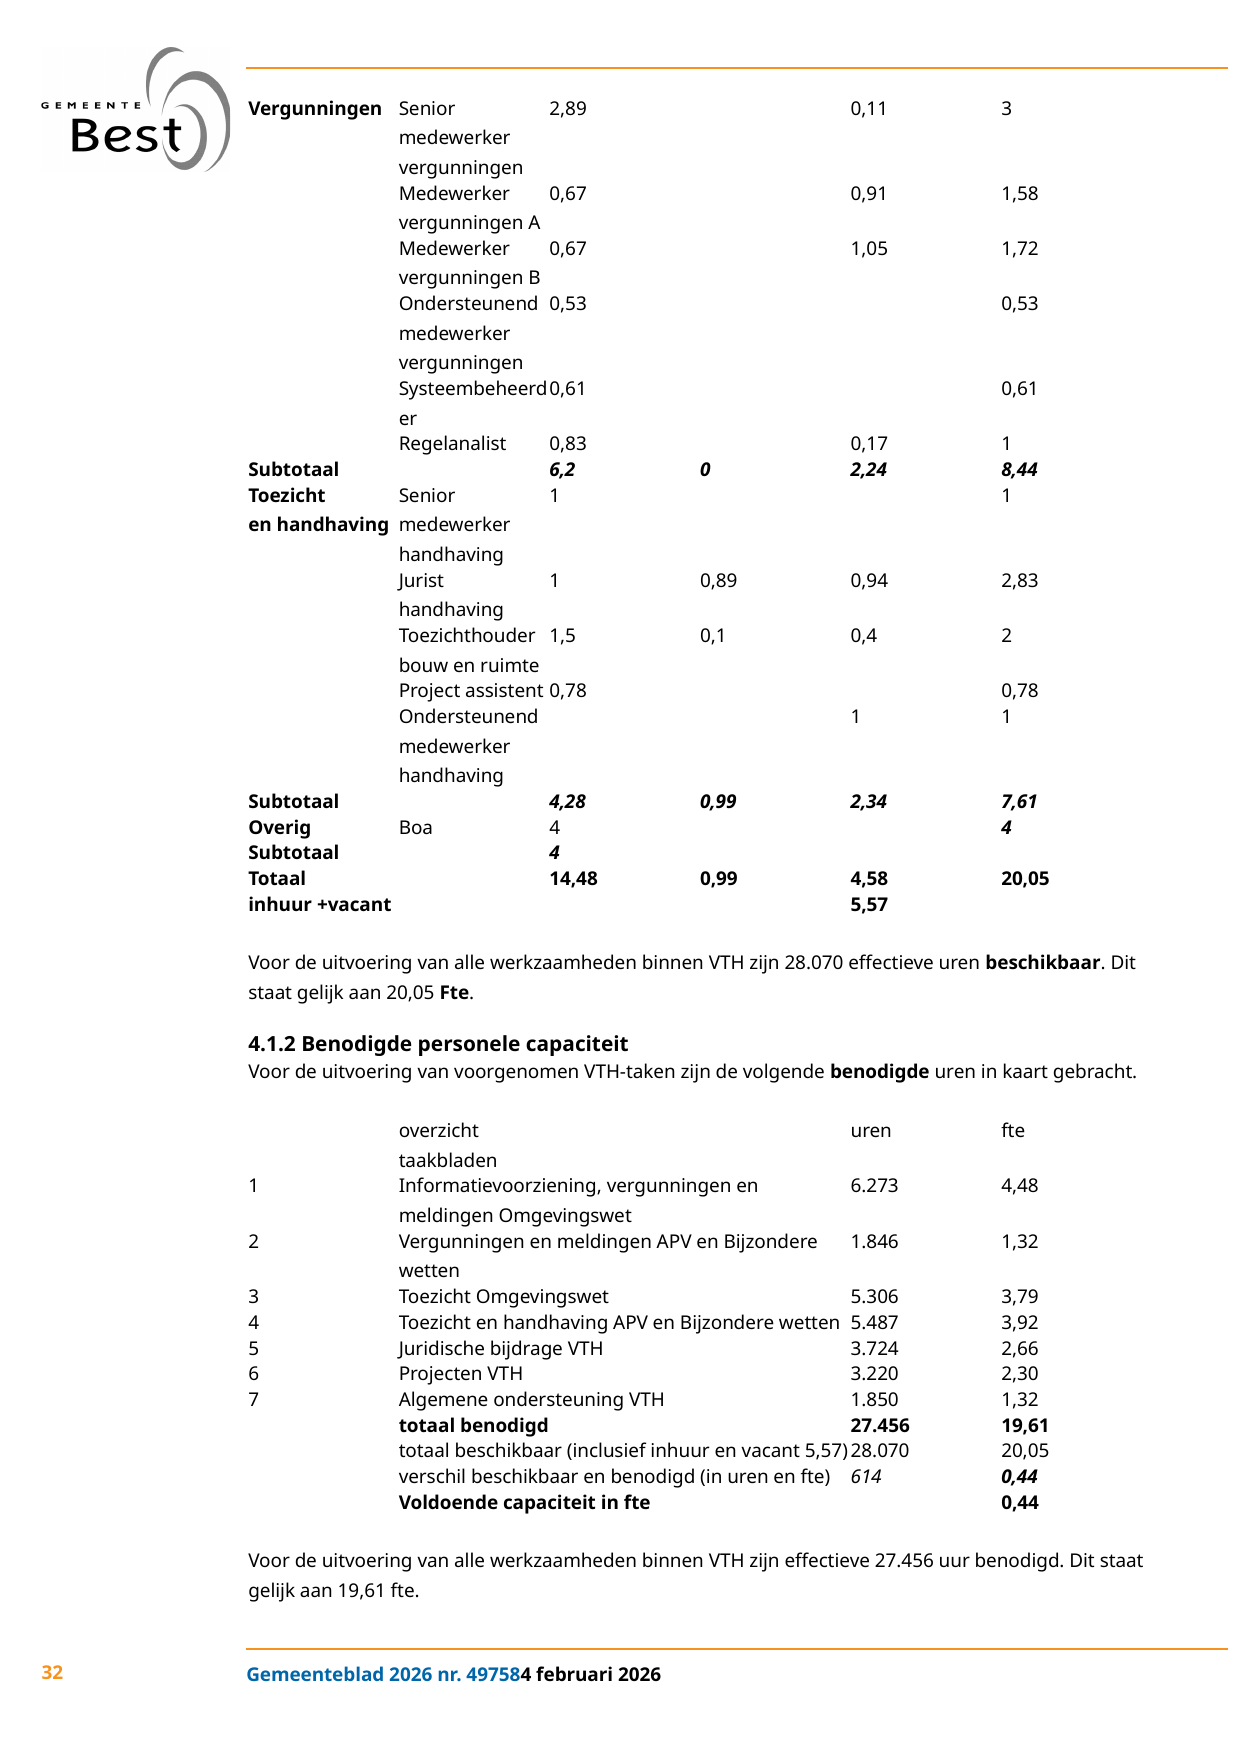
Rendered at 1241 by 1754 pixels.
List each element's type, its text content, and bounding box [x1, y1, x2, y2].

table_cell Project assistent [399, 678, 549, 703]
table_cell 1,58 [1001, 180, 1152, 235]
table_cell [1001, 840, 1152, 865]
table_cell 1 [1001, 482, 1152, 567]
table_cell [248, 1412, 398, 1438]
table_cell 4 [549, 814, 700, 839]
table_cell 3.724 [850, 1335, 1001, 1360]
table_cell Senior medewerker handhaving [399, 482, 549, 567]
table_cell 1 [248, 1173, 398, 1228]
table_cell Jurist handhaving [399, 567, 549, 622]
table_cell Regelanalist [399, 431, 549, 456]
table_cell 1 [1001, 703, 1152, 788]
table_cell 0,53 [549, 290, 700, 375]
table_cell 1,32 [1001, 1386, 1152, 1412]
table_cell [700, 95, 850, 180]
table_cell [700, 290, 850, 375]
table_cell [850, 482, 1001, 567]
table_cell 0,11 [850, 95, 1001, 180]
table_cell [700, 840, 850, 865]
table_cell 0,78 [1001, 678, 1152, 703]
table_header overzicht taakbladen [399, 1117, 549, 1173]
table_cell 20,05 [1001, 865, 1152, 891]
table_cell [399, 456, 549, 482]
table_cell inhuur +vacant [248, 891, 398, 917]
table_cell 2,24 [850, 456, 1001, 482]
table_cell 4,48 [1001, 1173, 1152, 1228]
table_cell [850, 814, 1001, 839]
picture [41, 47, 231, 172]
table_cell 2,83 [1001, 567, 1152, 622]
table_cell [700, 678, 850, 703]
table_cell 2 [1001, 622, 1152, 677]
table_cell Informatievoorziening, vergunningen en meldingen Omgevingswet [399, 1173, 850, 1228]
table_cell [1001, 891, 1152, 917]
table_cell 2,89 [549, 95, 700, 180]
table_cell Vergunningen [248, 95, 398, 456]
table_cell [399, 891, 549, 917]
table_cell 0,89 [700, 567, 850, 622]
table_cell 14,48 [549, 865, 700, 891]
table_cell Boa [399, 814, 549, 839]
table_cell Projecten VTH [399, 1360, 850, 1386]
table_cell 28.070 [850, 1438, 1001, 1463]
table_cell [700, 375, 850, 431]
table_cell [549, 703, 700, 788]
table_cell 6.273 [850, 1173, 1001, 1228]
table_cell 1 [549, 567, 700, 622]
table_cell 2,66 [1001, 1335, 1152, 1360]
table_cell [700, 431, 850, 456]
table_cell Vergunningen en meldingen APV en Bijzondere wetten [399, 1228, 850, 1283]
text 4.1.2 Benodigde personele capaciteit [248, 1029, 1152, 1058]
table_cell 0,44 [1001, 1463, 1152, 1489]
table_cell 0,94 [850, 567, 1001, 622]
table_cell 4 [248, 1309, 398, 1335]
table_cell 2,34 [850, 788, 1001, 814]
table_cell 7 [248, 1386, 398, 1412]
table_cell [248, 1438, 398, 1463]
table_cell Subtotaal [248, 840, 398, 865]
table_cell verschil beschikbaar en benodigd (in uren en fte) [399, 1463, 850, 1489]
table_cell 1.846 [850, 1228, 1001, 1283]
table_cell 0,91 [850, 180, 1001, 235]
table_header [248, 1117, 398, 1173]
table_cell 0,61 [1001, 375, 1152, 431]
table_cell 1,5 [549, 622, 700, 677]
table_cell [248, 1463, 398, 1489]
table_cell Ondersteunend medewerker handhaving [399, 703, 549, 788]
table_cell 7,61 [1001, 788, 1152, 814]
table_cell [700, 891, 850, 917]
table_cell 8,44 [1001, 456, 1152, 482]
table_cell 2,30 [1001, 1360, 1152, 1386]
table_cell Toezicht en handhaving [248, 482, 398, 703]
table_cell 5 [248, 1335, 398, 1360]
table_cell 6,2 [549, 456, 700, 482]
table_cell [850, 840, 1001, 865]
table_cell [399, 840, 549, 865]
table_cell Systeembeheerder [399, 375, 549, 431]
text Voor de uitvoering van voorgenomen VTH-taken zijn de volgende benodigde uren in kaart gebracht. [248, 1058, 1152, 1084]
table_header uren [850, 1117, 1001, 1173]
table_cell 4 [549, 840, 700, 865]
table_cell Senior medewerker vergunningen [399, 95, 549, 180]
table_cell [399, 865, 549, 891]
table_cell Toezicht Omgevingswet [399, 1283, 850, 1309]
table_cell [700, 235, 850, 290]
table_cell totaal beschikbaar (inclusief inhuur en vacant 5,57) [399, 1438, 850, 1463]
text Voor de uitvoering van alle werkzaamheden binnen VTH zijn 28.070 effectieve uren beschikbaar. Dit staat gelijk aan 20,05 Fte. [248, 949, 1152, 1005]
table_cell [850, 1489, 1001, 1515]
table_cell Ondersteunend medewerker vergunningen [399, 290, 549, 375]
table_cell 3 [1001, 95, 1152, 180]
table_cell 4,28 [549, 788, 700, 814]
table_cell Medewerker vergunningen B [399, 235, 549, 290]
table_cell 1 [1001, 431, 1152, 456]
table_cell 0,61 [549, 375, 700, 431]
table_cell 0,1 [700, 622, 850, 677]
table_header fte [1001, 1117, 1152, 1173]
table_cell 19,61 [1001, 1412, 1152, 1438]
table_cell 5.306 [850, 1283, 1001, 1309]
table_cell [700, 482, 850, 567]
table_cell 0,78 [549, 678, 700, 703]
table_cell 0,99 [700, 865, 850, 891]
table_cell 1 [850, 703, 1001, 788]
table_cell 3,79 [1001, 1283, 1152, 1309]
table_header [549, 1117, 700, 1173]
table_cell 2 [248, 1228, 398, 1283]
table_cell Toezichthouder bouw en ruimte [399, 622, 549, 677]
table_cell 0,67 [549, 180, 700, 235]
table_cell Totaal [248, 865, 398, 891]
table_cell totaal benodigd [399, 1412, 850, 1438]
table_cell 3.220 [850, 1360, 1001, 1386]
table_cell 1.850 [850, 1386, 1001, 1412]
table_cell Subtotaal [248, 788, 398, 814]
table_cell 20,05 [1001, 1438, 1152, 1463]
table_cell 0,53 [1001, 290, 1152, 375]
table_cell 0,17 [850, 431, 1001, 456]
table_cell [700, 180, 850, 235]
table_cell 6 [248, 1360, 398, 1386]
table_cell 5,57 [850, 891, 1001, 917]
table_cell 0,44 [1001, 1489, 1152, 1515]
table_cell [248, 703, 398, 788]
table_cell [700, 703, 850, 788]
table_cell [549, 891, 700, 917]
table_cell Juridische bijdrage VTH [399, 1335, 850, 1360]
table_cell [850, 290, 1001, 375]
table_cell 1,05 [850, 235, 1001, 290]
table_cell Medewerker vergunningen A [399, 180, 549, 235]
table_cell [700, 814, 850, 839]
table_cell [248, 1489, 398, 1515]
table_cell 3 [248, 1283, 398, 1309]
table_cell Overig [248, 814, 398, 839]
table_cell 1,72 [1001, 235, 1152, 290]
table_cell [850, 678, 1001, 703]
table_cell [850, 375, 1001, 431]
table_cell Subtotaal [248, 456, 398, 482]
table_cell Toezicht en handhaving APV en Bijzondere wetten [399, 1309, 850, 1335]
table_cell 0,67 [549, 235, 700, 290]
table_cell 0,4 [850, 622, 1001, 677]
table_cell 1,32 [1001, 1228, 1152, 1283]
table_cell 0,99 [700, 788, 850, 814]
table_header [700, 1117, 850, 1173]
table_cell 3,92 [1001, 1309, 1152, 1335]
table_cell Voldoende capaciteit in fte [399, 1489, 850, 1515]
table_cell 1 [549, 482, 700, 567]
table_cell [399, 788, 549, 814]
table_cell 0,83 [549, 431, 700, 456]
table_cell 27.456 [850, 1412, 1001, 1438]
table_cell Algemene ondersteuning VTH [399, 1386, 850, 1412]
table_cell 4,58 [850, 865, 1001, 891]
table_cell 5.487 [850, 1309, 1001, 1335]
table_cell 0 [700, 456, 850, 482]
table_cell 614 [850, 1463, 1001, 1489]
text Voor de uitvoering van alle werkzaamheden binnen VTH zijn effectieve 27.456 uur benodigd. Dit staat gelijk aan 19,61 fte. [248, 1548, 1152, 1603]
table_cell 4 [1001, 814, 1152, 839]
